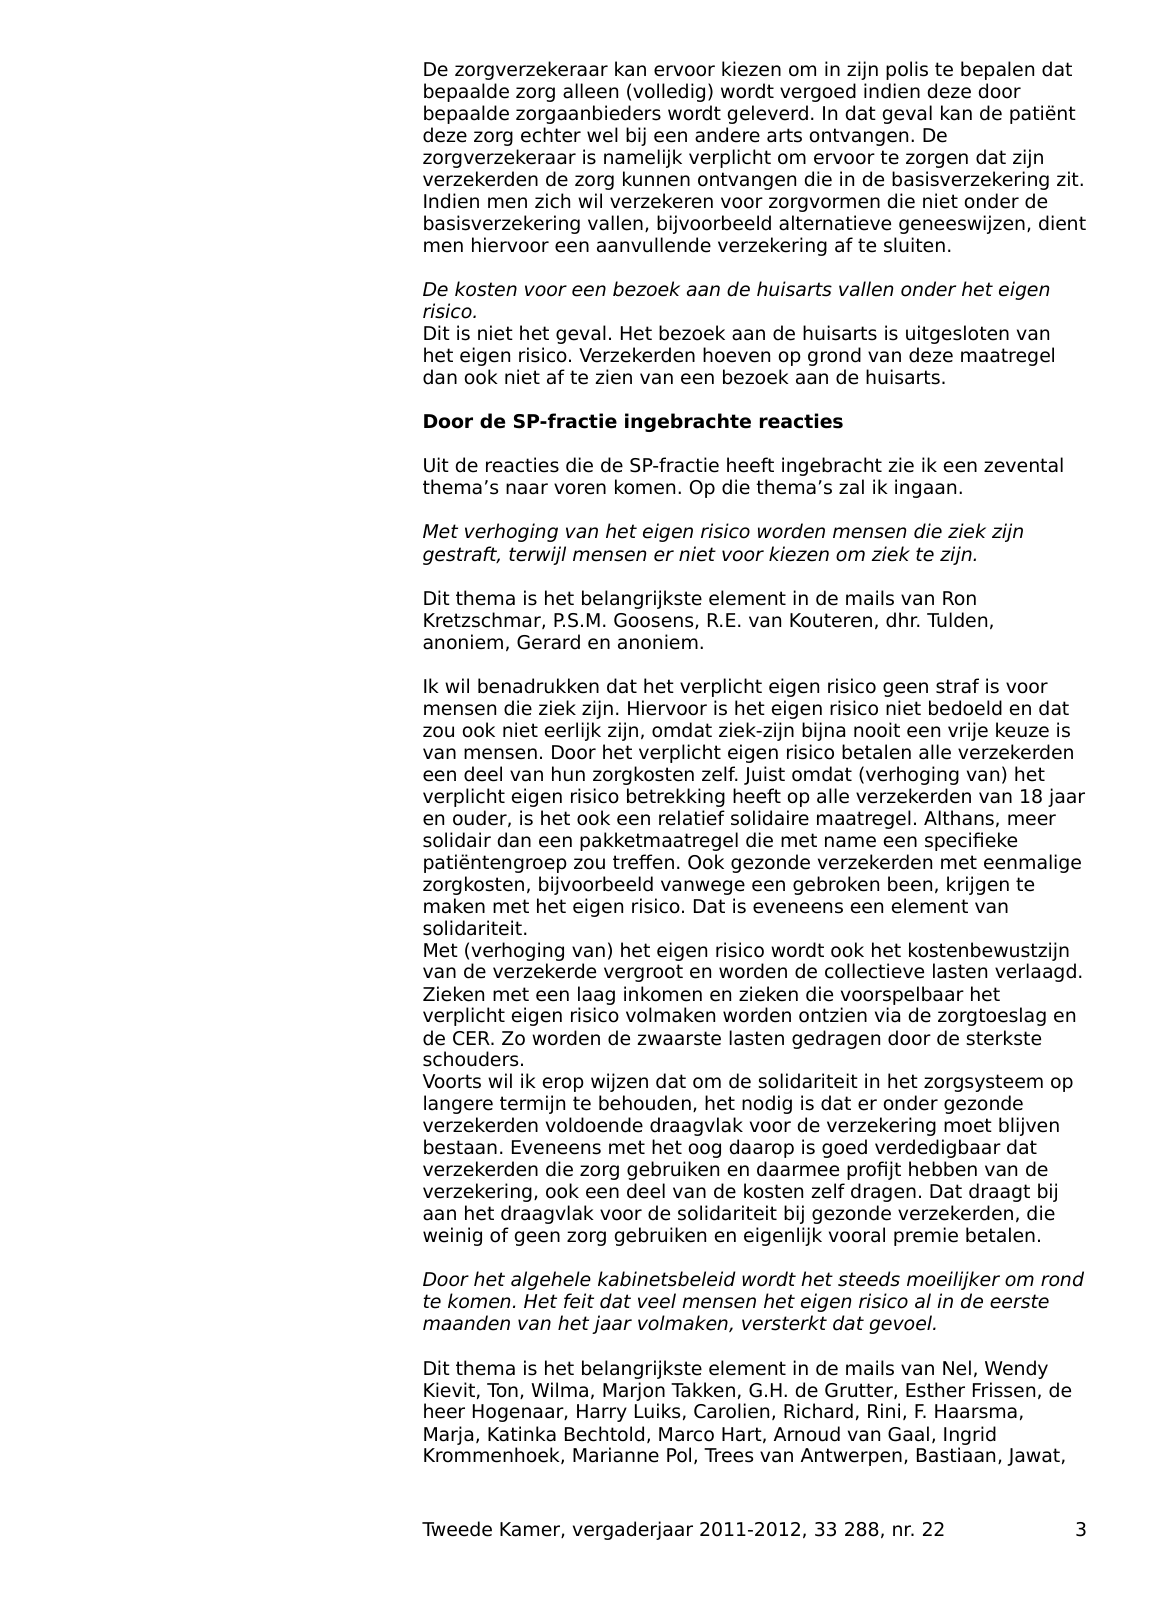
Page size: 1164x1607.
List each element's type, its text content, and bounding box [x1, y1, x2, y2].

text Dit thema is het belangrijkste element in de mails van Ron Kretzschmar, P.S.M. Goosens, R.E. van Kouteren, dhr. Tulden, anoniem, Gerard en anoniem. [422, 588, 1087, 653]
text Uit de reacties die de SP-fractie heeft ingebracht zie ik een zevental thema’s naar voren komen. Op die thema’s zal ik ingaan. [422, 455, 1087, 499]
text Dit is niet het geval. Het bezoek aan de huisarts is uitgesloten van het eigen risico. Verzekerden hoeven op grond van deze maatregel dan ook niet af te zien van een bezoek aan de huisarts. [422, 323, 1087, 389]
text De kosten voor een bezoek aan de huisarts vallen onder het eigen risico. [422, 279, 1087, 323]
text De zorgverzekeraar kan ervoor kiezen om in zijn polis te bepalen dat bepaalde zorg alleen (volledig) wordt vergoed indien deze door bepaalde zorgaanbieders wordt geleverd. In dat geval kan de patiënt deze zorg echter wel bij een andere arts ontvangen. De zorgverzekeraar is namelijk verplicht om ervoor te zorgen dat zijn verzekerden de zorg kunnen ontvangen die in de basisverzekering zit. Indien men zich wil verzekeren voor zorgvormen die niet onder de basisverzekering vallen, bijvoorbeeld alternatieve geneeswijzen, dient men hiervoor een aanvullende verzekering af te sluiten. [422, 59, 1087, 257]
text Dit thema is het belangrijkste element in de mails van Nel, Wendy Kievit, Ton, Wilma, Marjon Takken, G.H. de Grutter, Esther Frissen, de heer Hogenaar, Harry Luiks, Carolien, Richard, Rini, F. Haarsma, Marja, Katinka Bechtold, Marco Hart, Arnoud van Gaal, Ingrid Krommenhoek, Marianne Pol, Trees van Antwerpen, Bastiaan, Jawat, [422, 1357, 1087, 1467]
text Voorts wil ik erop wijzen dat om de solidariteit in het zorgsysteem op langere termijn te behouden, het nodig is dat er onder gezonde verzekerden voldoende draagvlak voor de verzekering moet blijven bestaan. Eveneens met het oog daarop is goed verdedigbaar dat verzekerden die zorg gebruiken en daarmee profijt hebben van de verzekering, ook een deel van de kosten zelf dragen. Dat draagt bij aan het draagvlak voor de solidariteit bij gezonde verzekerden, die weinig of geen zorg gebruiken en eigenlijk vooral premie betalen. [422, 1071, 1087, 1247]
text Met (verhoging van) het eigen risico wordt ook het kostenbewustzijn van de verzekerde vergroot en worden de collectieve lasten verlaagd. Zieken met een laag inkomen en zieken die voorspelbaar het verplicht eigen risico volmaken worden ontzien via de zorgtoeslag en de CER. Zo worden de zwaarste lasten gedragen door de sterkste schouders. [422, 939, 1087, 1071]
text Ik wil benadrukken dat het verplicht eigen risico geen straf is voor mensen die ziek zijn. Hiervoor is het eigen risico niet bedoeld en dat zou ook niet eerlijk zijn, omdat ziek-zijn bijna nooit een vrije keuze is van mensen. Door het verplicht eigen risico betalen alle verzekerden een deel van hun zorgkosten zelf. Juist omdat (verhoging van) het verplicht eigen risico betrekking heeft op alle verzekerden van 18 jaar en ouder, is het ook een relatief solidaire maatregel. Althans, meer solidair dan een pakketmaatregel die met name een specifieke patiëntengroep zou treffen. Ook gezonde verzekerden met eenmalige zorgkosten, bijvoorbeeld vanwege een gebroken been, krijgen te maken met het eigen risico. Dat is eveneens een element van solidariteit. [422, 676, 1087, 939]
subtitle Door de SP-fractie ingebrachte reacties [422, 411, 1087, 433]
subtitle Door het algehele kabinetsbeleid wordt het steeds moeilijker om rond te komen. Het feit dat veel mensen het eigen risico al in de eerste maanden van het jaar volmaken, versterkt dat gevoel. [422, 1269, 1087, 1335]
subtitle Met verhoging van het eigen risico worden mensen die ziek zijn gestraft, terwijl mensen er niet voor kiezen om ziek te zijn. [422, 521, 1087, 565]
